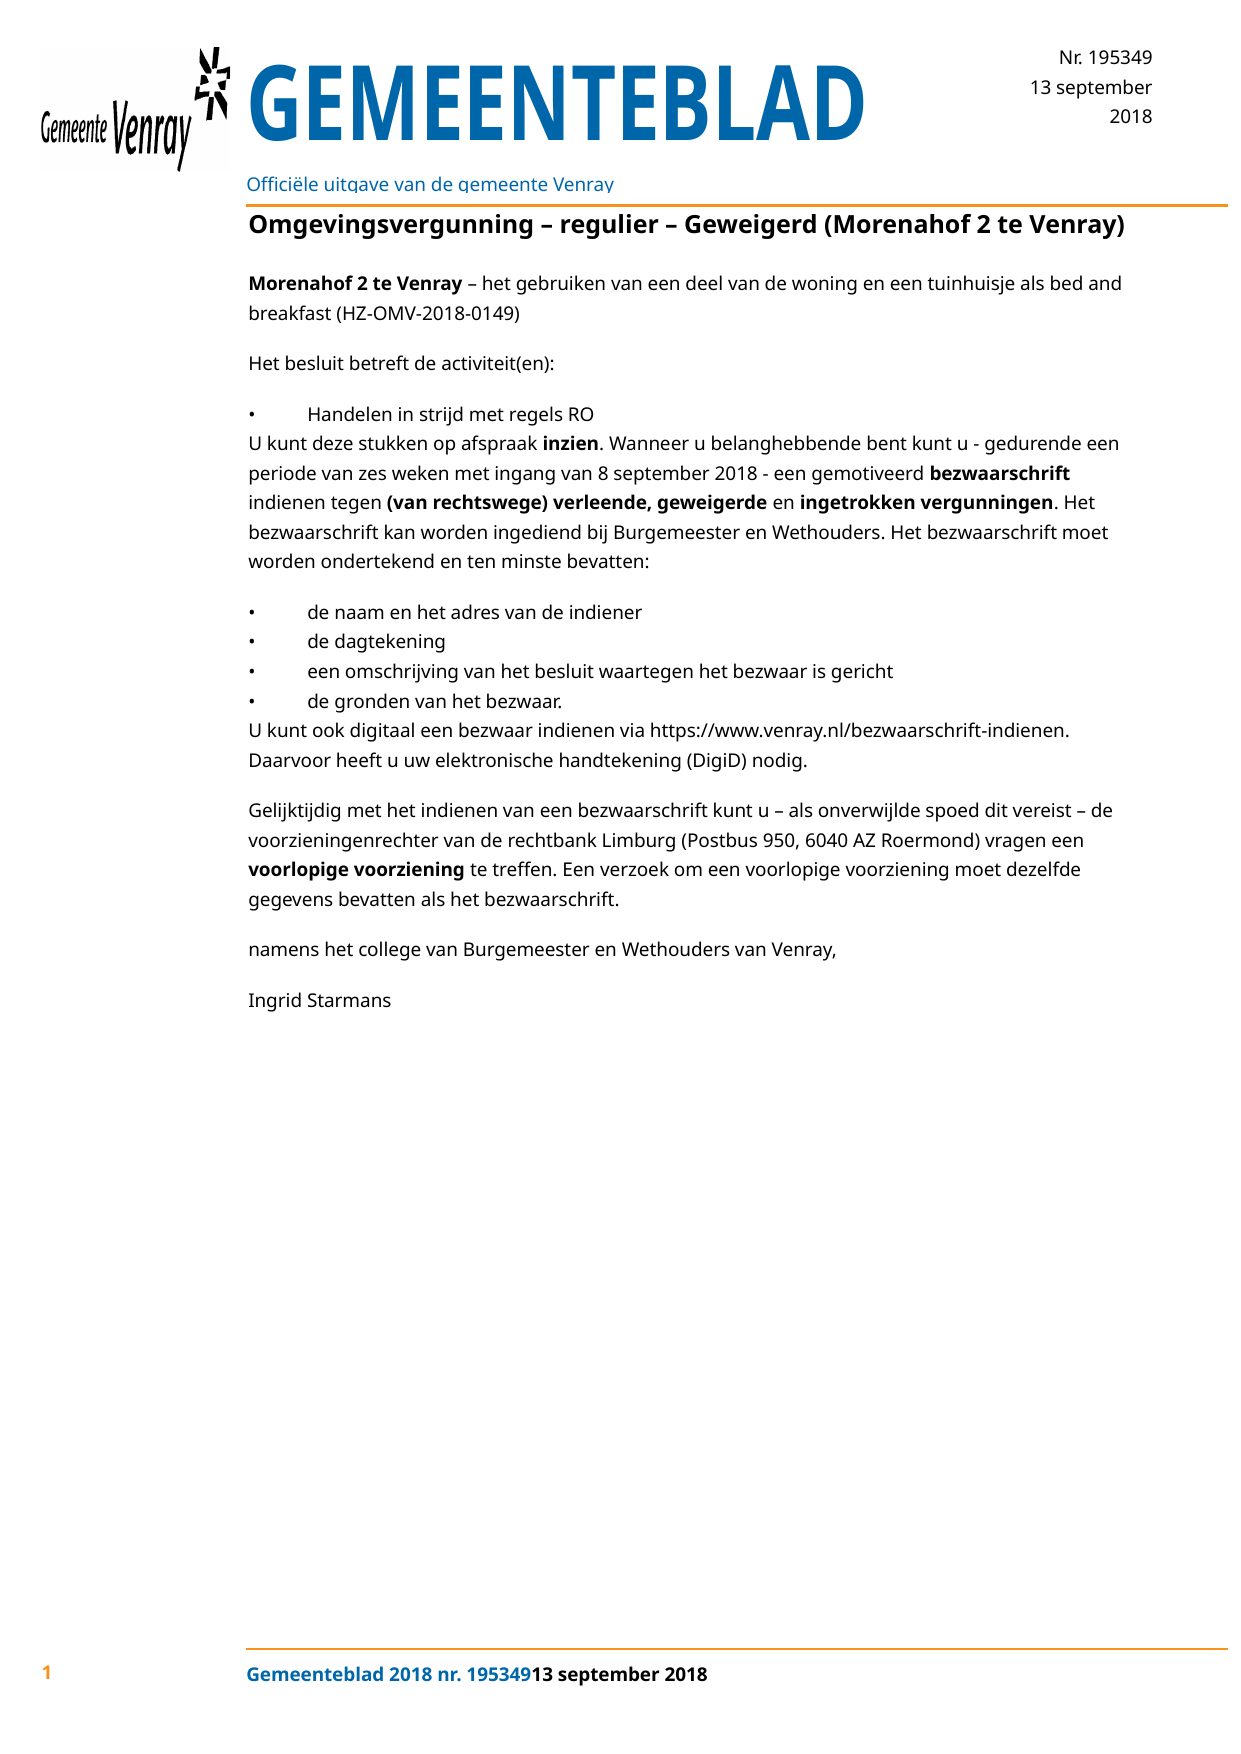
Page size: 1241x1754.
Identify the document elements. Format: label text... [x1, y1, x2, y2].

list de dagtekening [248, 629, 1152, 654]
text U kunt ook digitaal een bezwaar indienen via https://www.venray.nl/bezwaarschrift-indienen. Daarvoor heeft u uw elektronische handtekening (DigiD) nodig. [248, 717, 1152, 773]
picture [41, 47, 231, 172]
text Ingrid Starmans [248, 987, 1152, 1013]
text Omgevingsvergunning – regulier – Geweigerd (Morenahof 2 te Venray) [248, 207, 1152, 241]
list Handelen in strijd met regels RO [248, 401, 1152, 426]
text Morenahof 2 te Venray – het gebruiken van een deel van de woning en een tuinhuisje als bed and breakfast (HZ-OMV-2018-0149) [248, 270, 1152, 326]
text U kunt deze stukken op afspraak inzien. Wanneer u belanghebbende bent kunt u - gedurende een periode van zes weken met ingang van 8 september 2018 - een gemotiveerd bezwaarschrift indienen tegen (van rechtswege) verleende, geweigerde en ingetrokken vergunningen. Het bezwaarschrift kan worden ingediend bij Burgemeester en Wethouders. Het bezwaarschrift moet worden ondertekend en ten minste bevatten: [248, 430, 1152, 574]
text Het besluit betreft de activiteit(en): [248, 350, 1152, 376]
list de gronden van het bezwaar. [248, 688, 1152, 713]
list een omschrijving van het besluit waartegen het bezwaar is gericht [248, 658, 1152, 684]
text namens het college van Burgemeester en Wethouders van Venray, [248, 937, 1152, 962]
text Gelijktijdig met het indienen van een bezwaarschrift kunt u – als onverwijlde spoed dit vereist – de voorzieningenrechter van de rechtbank Limburg (Postbus 950, 6040 AZ Roermond) vragen een voorlopige voorziening te treffen. Een verzoek om een voorlopige voorziening moet dezelfde gegevens bevatten als het bezwaarschrift. [248, 797, 1152, 912]
list de naam en het adres van de indiener [248, 599, 1152, 625]
